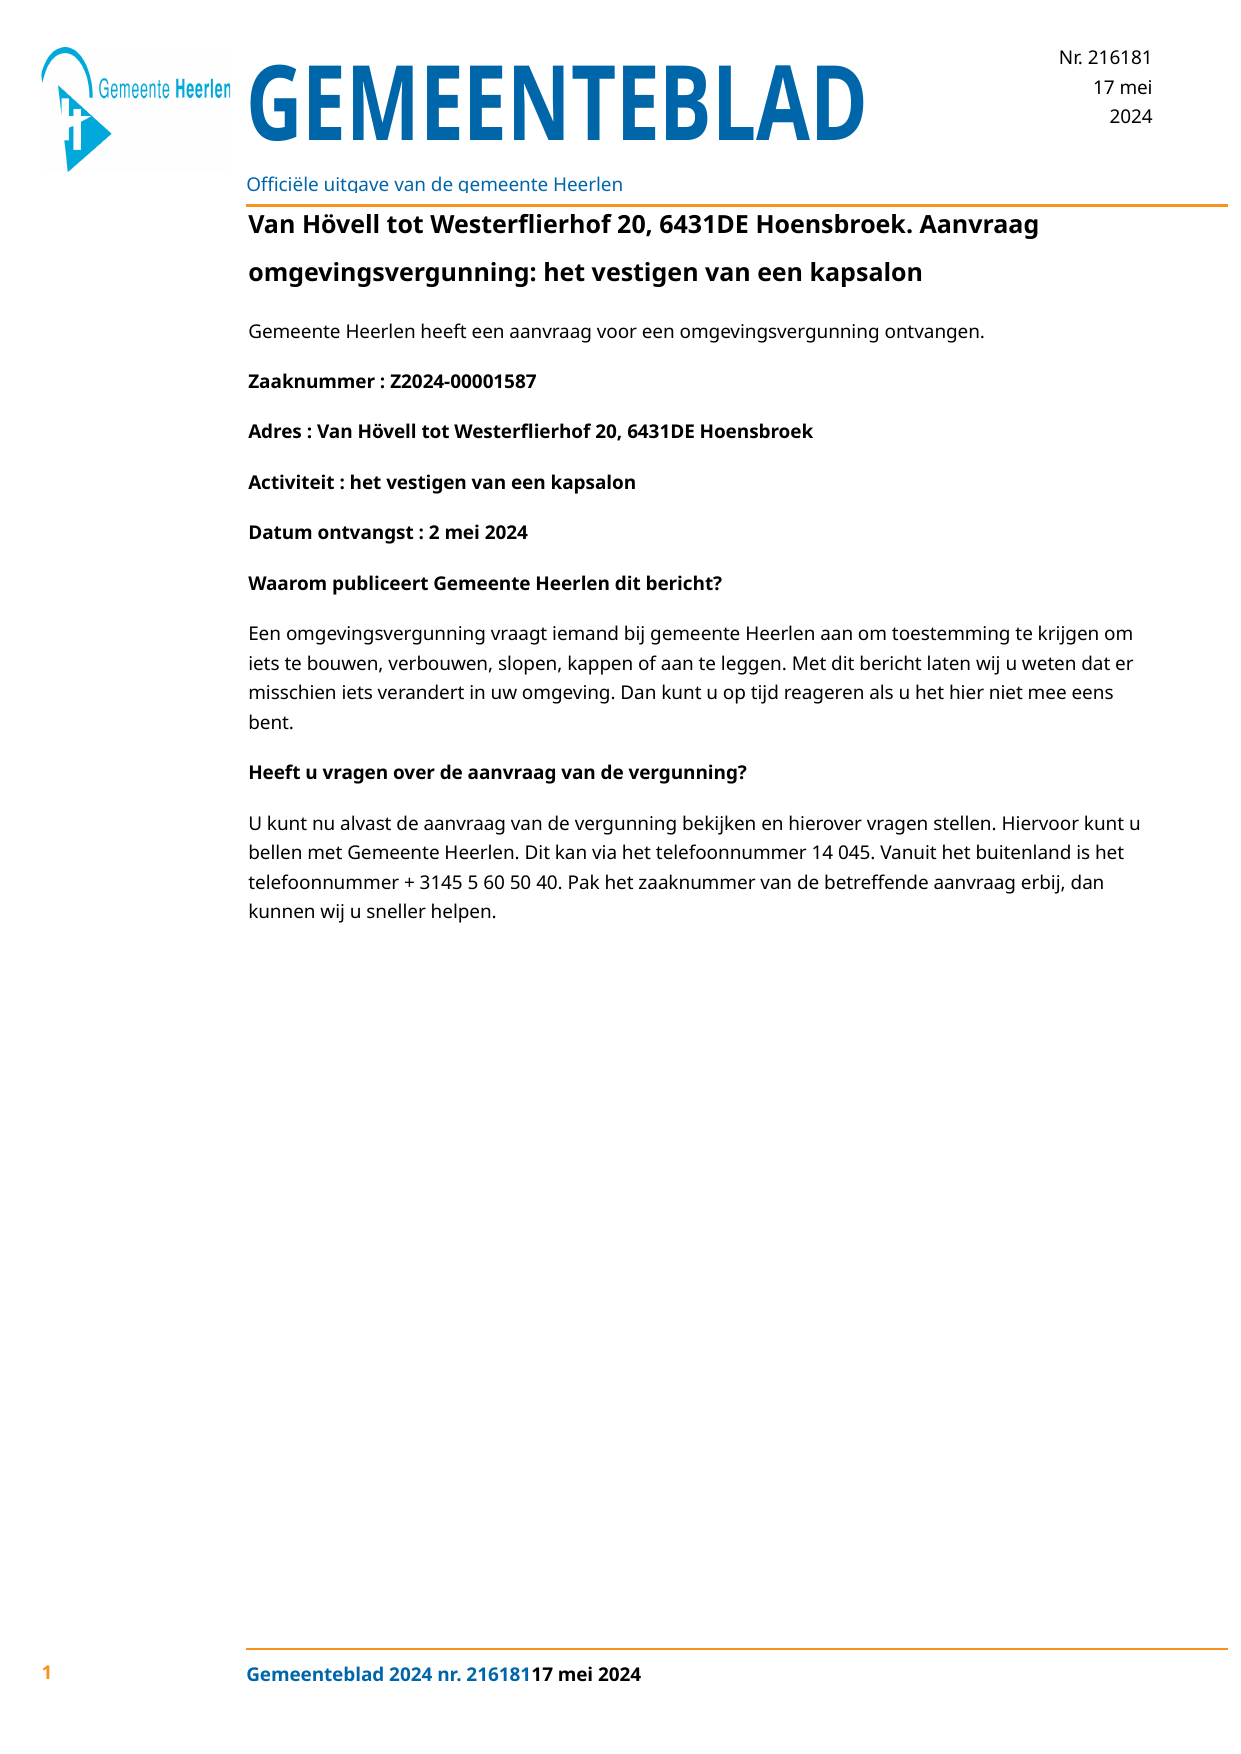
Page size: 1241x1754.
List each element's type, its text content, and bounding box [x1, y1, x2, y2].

text Heeft u vragen over de aanvraag van de vergunning? [248, 759, 1152, 785]
text Zaaknummer : Z2024-00001587 [248, 368, 1152, 394]
picture [41, 47, 231, 172]
text U kunt nu alvast de aanvraag van de vergunning bekijken en hierover vragen stellen. Hiervoor kunt u bellen met Gemeente Heerlen. Dit kan via het telefoonnummer 14 045. Vanuit het buitenland is het telefoonnummer + 3145 5 60 50 40. Pak het zaaknummer van de betreffende aanvraag erbij, dan kunnen wij u sneller helpen. [248, 810, 1152, 924]
text Van Hövell tot Westerflierhof 20, 6431DE Hoensbroek. Aanvraag omgevingsvergunning: het vestigen van een kapsalon [248, 207, 1152, 288]
picture [41, 47, 59, 70]
text Een omgevingsvergunning vraagt iemand bij gemeente Heerlen aan om toestemming te krijgen om iets te bouwen, verbouwen, slopen, kappen of aan te leggen. Met dit bericht laten wij u weten dat er misschien iets verandert in uw omgeving. Dan kunt u op tijd reageren als u het hier niet mee eens bent. [248, 620, 1152, 735]
text Adres : Van Hövell tot Westerflierhof 20, 6431DE Hoensbroek [248, 419, 1152, 444]
text Activiteit : het vestigen van een kapsalon [248, 469, 1152, 495]
text Datum ontvangst : 2 mei 2024 [248, 519, 1152, 545]
text Waarom publiceert Gemeente Heerlen dit bericht? [248, 570, 1152, 596]
text Gemeente Heerlen heeft een aanvraag voor een omgevingsvergunning ontvangen. [248, 318, 1152, 344]
